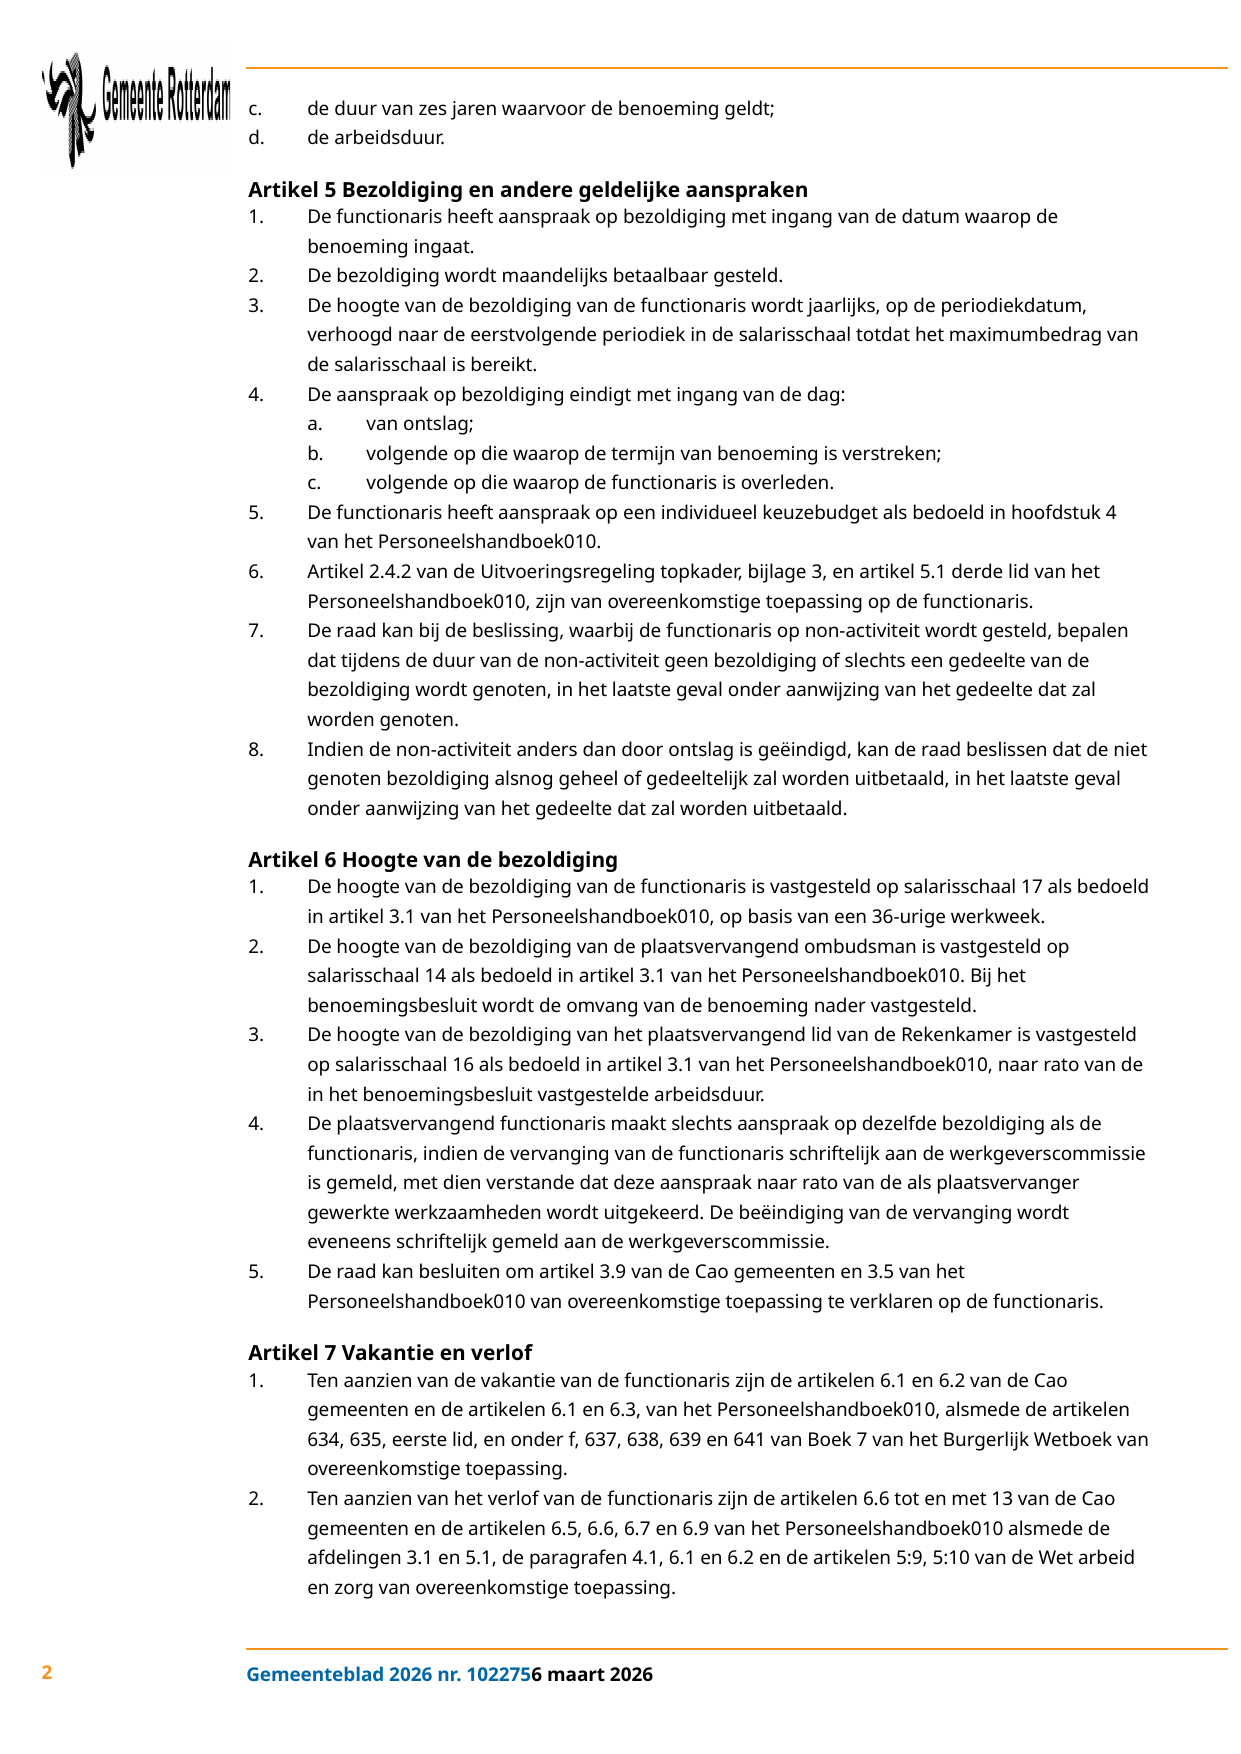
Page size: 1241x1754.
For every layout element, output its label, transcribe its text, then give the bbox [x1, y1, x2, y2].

list de arbeidsduur. [248, 124, 1152, 150]
list Ten aanzien van het verlof van de functionaris zijn de artikelen 6.6 tot en met 13 van de Cao gemeenten en de artikelen 6.5, 6.6, 6.7 en 6.9 van het Personeelshandboek010 alsmede de afdelingen 3.1 en 5.1, de paragrafen 4.1, 6.1 en 6.2 en de artikelen 5:9, 5:10 van de Wet arbeid en zorg van overeenkomstige toepassing. [248, 1485, 1152, 1599]
list De bezoldiging wordt maandelijks betaalbaar gesteld. [248, 262, 1152, 288]
list volgende op die waarop de termijn van benoeming is verstreken; [307, 440, 1152, 466]
list De hoogte van de bezoldiging van de functionaris is vastgesteld op salarisschaal 17 als bedoeld in artikel 3.1 van het Personeelshandboek010, op basis van een 36-urige werkweek. [248, 874, 1152, 929]
text Artikel 7 Vakantie en verlof [248, 1338, 1152, 1367]
list De functionaris heeft aanspraak op bezoldiging met ingang van de datum waarop de benoeming ingaat. [248, 203, 1152, 258]
list De functionaris heeft aanspraak op een individueel keuzebudget als bedoeld in hoofdstuk 4 van het Personeelshandboek010. [248, 499, 1152, 554]
list De hoogte van de bezoldiging van het plaatsvervangend lid van de Rekenkamer is vastgesteld op salarisschaal 16 als bedoeld in artikel 3.1 van het Personeelshandboek010, naar rato van de in het benoemingsbesluit vastgestelde arbeidsduur. [248, 1022, 1152, 1107]
list Ten aanzien van de vakantie van de functionaris zijn de artikelen 6.1 en 6.2 van de Cao gemeenten en de artikelen 6.1 en 6.3, van het Personeelshandboek010, alsmede de artikelen 634, 635, eerste lid, en onder f, 637, 638, 639 en 641 van Boek 7 van het Burgerlijk Wetboek van overeenkomstige toepassing. [248, 1367, 1152, 1481]
list De raad kan bij de beslissing, waarbij de functionaris op non-activiteit wordt gesteld, bepalen dat tijdens de duur van de non-activiteit geen bezoldiging of slechts een gedeelte van de bezoldiging wordt genoten, in het laatste geval onder aanwijzing van het gedeelte dat zal worden genoten. [248, 617, 1152, 732]
list volgende op die waarop de functionaris is overleden. [307, 469, 1152, 495]
list Indien de non-activiteit anders dan door ontslag is geëindigd, kan de raad beslissen dat de niet genoten bezoldiging alsnog geheel of gedeeltelijk zal worden uitbetaald, in het laatste geval onder aanwijzing van het gedeelte dat zal worden uitbetaald. [248, 736, 1152, 821]
list De hoogte van de bezoldiging van de functionaris wordt jaarlijks, op de periodiekdatum, verhoogd naar de eerstvolgende periodiek in de salarisschaal totdat het maximumbedrag van de salarisschaal is bereikt. [248, 292, 1152, 377]
list Artikel 2.4.2 van de Uitvoeringsregeling topkader, bijlage 3, en artikel 5.1 derde lid van het Personeelshandboek010, zijn van overeenkomstige toepassing op de functionaris. [248, 558, 1152, 613]
picture [41, 47, 231, 172]
text Artikel 5 Bezoldiging en andere geldelijke aanspraken [248, 175, 1152, 203]
list de duur van zes jaren waarvoor de benoeming geldt; [248, 95, 1152, 121]
list van ontslag; [307, 410, 1152, 436]
list De raad kan besluiten om artikel 3.9 van de Cao gemeenten en 3.5 van het Personeelshandboek010 van overeenkomstige toepassing te verklaren op de functionaris. [248, 1258, 1152, 1314]
list De hoogte van de bezoldiging van de plaatsvervangend ombudsman is vastgesteld op salarisschaal 14 als bedoeld in artikel 3.1 van het Personeelshandboek010. Bij het benoemingsbesluit wordt de omvang van de benoeming nader vastgesteld. [248, 933, 1152, 1018]
text Artikel 6 Hoogte van de bezoldiging [248, 845, 1152, 874]
list De plaatsvervangend functionaris maakt slechts aanspraak op dezelfde bezoldiging als de functionaris, indien de vervanging van de functionaris schriftelijk aan de werkgeverscommissie is gemeld, met dien verstande dat deze aanspraak naar rato van de als plaatsvervanger gewerkte werkzaamheden wordt uitgekeerd. De beëindiging van de vervanging wordt eveneens schriftelijk gemeld aan de werkgeverscommissie. [248, 1110, 1152, 1254]
list De aanspraak op bezoldiging eindigt met ingang van de dag: [248, 381, 1152, 406]
